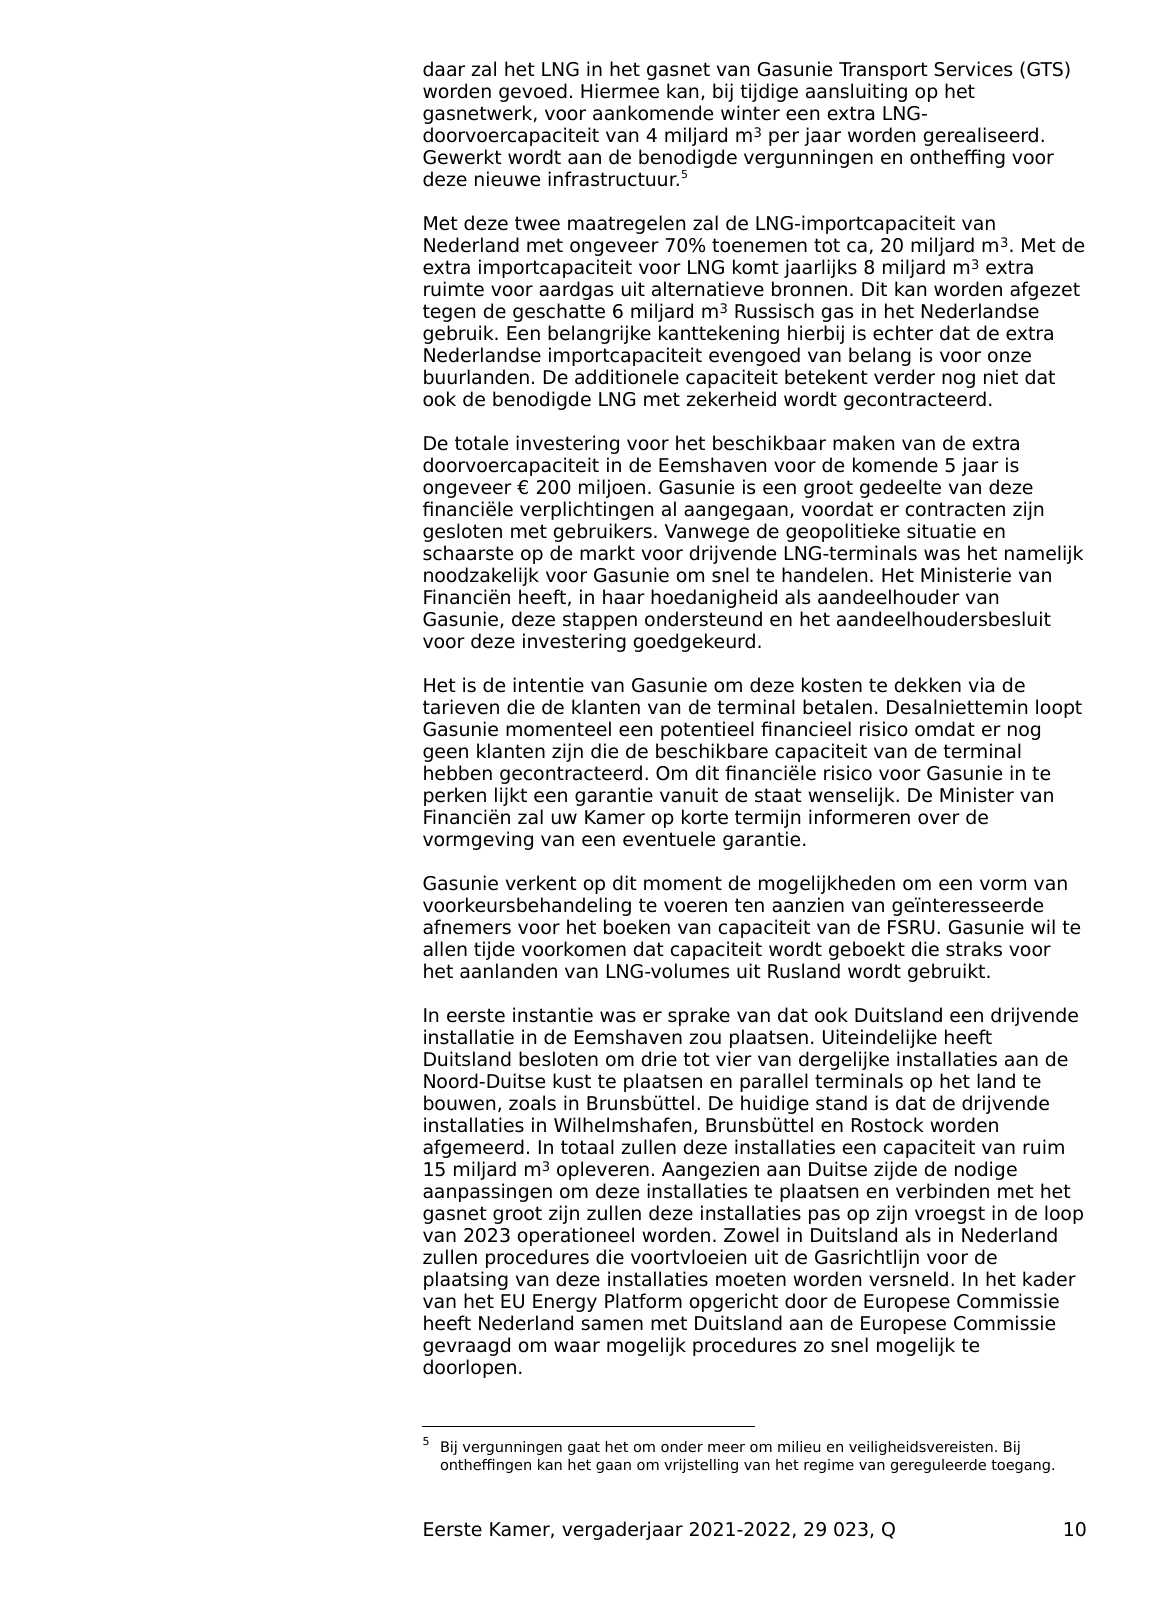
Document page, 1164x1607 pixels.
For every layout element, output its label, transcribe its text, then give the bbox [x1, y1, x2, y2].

text Het is de intentie van Gasunie om deze kosten te dekken via de tarieven die de klanten van de terminal betalen. Desalniettemin loopt Gasunie momenteel een potentieel financieel risico omdat er nog geen klanten zijn die de beschikbare capaciteit van de terminal hebben gecontracteerd. Om dit financiële risico voor Gasunie in te perken lijkt een garantie vanuit de staat wenselijk. De Minister van Financiën zal uw Kamer op korte termijn informeren over de vormgeving van een eventuele garantie. [422, 675, 1087, 851]
text Bij vergunningen gaat het om onder meer om milieu en veiligheidsvereisten. Bij ontheffingen kan het gaan om vrijstelling van het regime van gereguleerde toegang. [422, 1435, 1087, 1474]
text In eerste instantie was er sprake van dat ook Duitsland een drijvende installatie in de Eemshaven zou plaatsen. Uiteindelijke heeft Duitsland besloten om drie tot vier van dergelijke installaties aan de Noord-Duitse kust te plaatsen en parallel terminals op het land te bouwen, zoals in Brunsbüttel. De huidige stand is dat de drijvende installaties in Wilhelmshafen, Brunsbüttel en Rostock worden afgemeerd. In totaal zullen deze installaties een capaciteit van ruim 15 miljard m3 opleveren. Aangezien aan Duitse zijde de nodige aanpassingen om deze installaties te plaatsen en verbinden met het gasnet groot zijn zullen deze installaties pas op zijn vroegst in de loop van 2023 operationeel worden. Zowel in Duitsland als in Nederland zullen procedures die voortvloeien uit de Gasrichtlijn voor de plaatsing van deze installaties moeten worden versneld. In het kader van het EU Energy Platform opgericht door de Europese Commissie heeft Nederland samen met Duitsland aan de Europese Commissie gevraagd om waar mogelijk procedures zo snel mogelijk te doorlopen. [422, 1005, 1087, 1379]
text Gasunie verkent op dit moment de mogelijkheden om een vorm van voorkeursbehandeling te voeren ten aanzien van geïnteresseerde afnemers voor het boeken van capaciteit van de FSRU. Gasunie wil te allen tijde voorkomen dat capaciteit wordt geboekt die straks voor het aanlanden van LNG-volumes uit Rusland wordt gebruikt. [422, 873, 1087, 983]
text Met deze twee maatregelen zal de LNG-importcapaciteit van Nederland met ongeveer 70% toenemen tot ca, 20 miljard m3. Met de extra importcapaciteit voor LNG komt jaarlijks 8 miljard m3 extra ruimte voor aardgas uit alternatieve bronnen. Dit kan worden afgezet tegen de geschatte 6 miljard m3 Russisch gas in het Nederlandse gebruik. Een belangrijke kanttekening hierbij is echter dat de extra Nederlandse importcapaciteit evengoed van belang is voor onze buurlanden. De additionele capaciteit betekent verder nog niet dat ook de benodigde LNG met zekerheid wordt gecontracteerd. [422, 213, 1087, 411]
text daar zal het LNG in het gasnet van Gasunie Transport Services (GTS) worden gevoed. Hiermee kan, bij tijdige aansluiting op het gasnetwerk, voor aankomende winter een extra LNG-doorvoercapaciteit van 4 miljard m3 per jaar worden gerealiseerd. Gewerkt wordt aan de benodigde vergunningen en ontheffing voor deze nieuwe infrastructuur. [422, 59, 1087, 191]
text De totale investering voor het beschikbaar maken van de extra doorvoercapaciteit in de Eemshaven voor de komende 5 jaar is ongeveer € 200 miljoen. Gasunie is een groot gedeelte van deze financiële verplichtingen al aangegaan, voordat er contracten zijn gesloten met gebruikers. Vanwege de geopolitieke situatie en schaarste op de markt voor drijvende LNG-terminals was het namelijk noodzakelijk voor Gasunie om snel te handelen. Het Ministerie van Financiën heeft, in haar hoedanigheid als aandeelhouder van Gasunie, deze stappen ondersteund en het aandeelhoudersbesluit voor deze investering goedgekeurd. [422, 433, 1087, 653]
